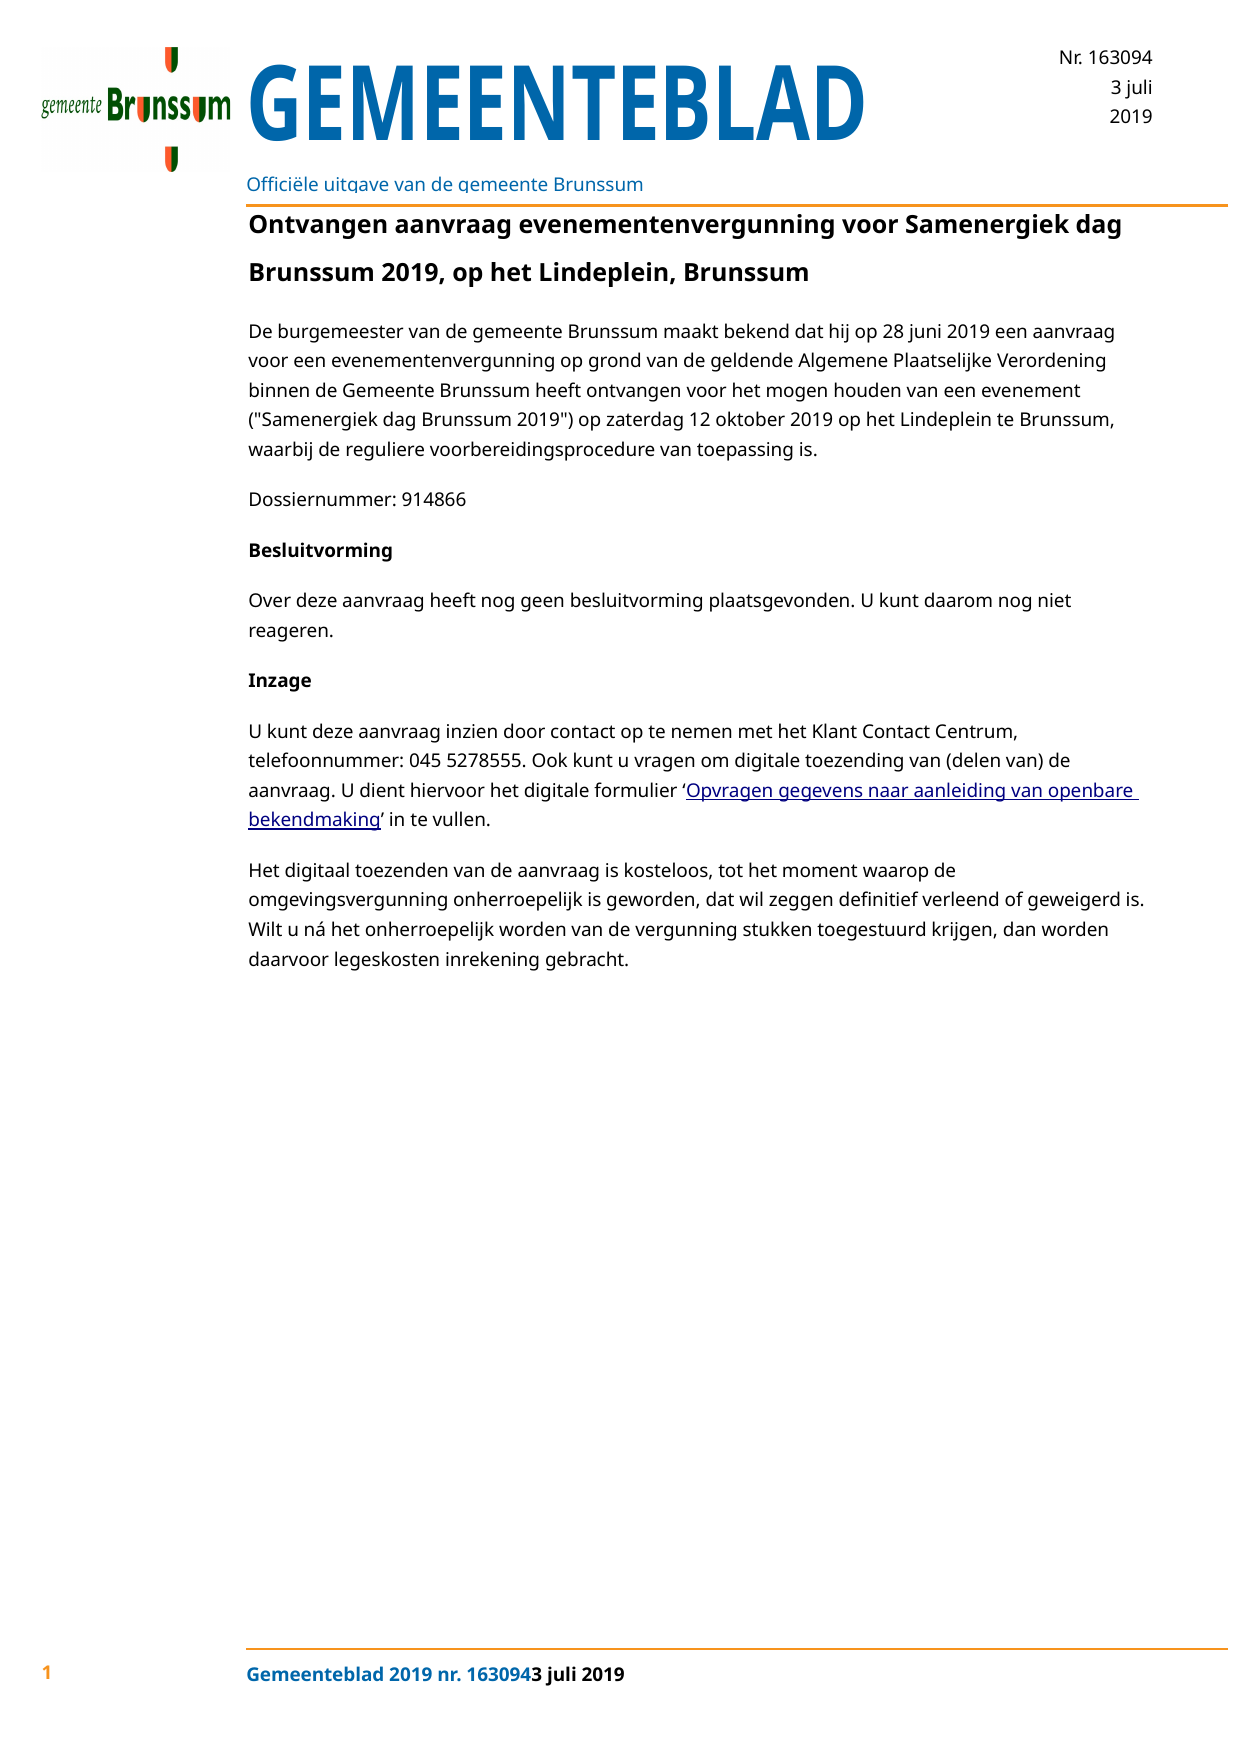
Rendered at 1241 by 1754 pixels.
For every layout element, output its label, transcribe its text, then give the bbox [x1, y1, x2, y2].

text Besluitvorming [248, 537, 1152, 563]
text Dossiernummer: 914866 [248, 487, 1152, 512]
text De burgemeester van de gemeente Brunssum maakt bekend dat hij op 28 juni 2019 een aanvraag voor een evenementenvergunning op grond van de geldende Algemene Plaatselijke Verordening binnen de Gemeente Brunssum heeft ontvangen voor het mogen houden van een evenement ("Samenergiek dag Brunssum 2019") op zaterdag 12 oktober 2019 op het Lindeplein te Brunssum, waarbij de reguliere voorbereidingsprocedure van toepassing is. [248, 318, 1152, 462]
text Over deze aanvraag heeft nog geen besluitvorming plaatsgevonden. U kunt daarom nog niet reageren. [248, 587, 1152, 643]
text Inzage [248, 667, 1152, 693]
text Het digitaal toezenden van de aanvraag is kosteloos, tot het moment waarop de omgevingsvergunning onherroepelijk is geworden, dat wil zeggen definitief verleend of geweigerd is. Wilt u ná het onherroepelijk worden van de vergunning stukken toegestuurd krijgen, dan worden daarvoor legeskosten inrekening gebracht. [248, 857, 1152, 972]
text Ontvangen aanvraag evenementenvergunning voor Samenergiek dag Brunssum 2019, op het Lindeplein, Brunssum [248, 207, 1152, 288]
text U kunt deze aanvraag inzien door contact op te nemen met het Klant Contact Centrum, telefoonnummer: 045 5278555. Ook kunt u vragen om digitale toezending van (delen van) de aanvraag. U dient hiervoor het digitale formulier ‘Opvragen gegevens naar aanleiding van openbare bekendmaking’ in te vullen. [248, 718, 1152, 832]
picture [41, 47, 231, 172]
